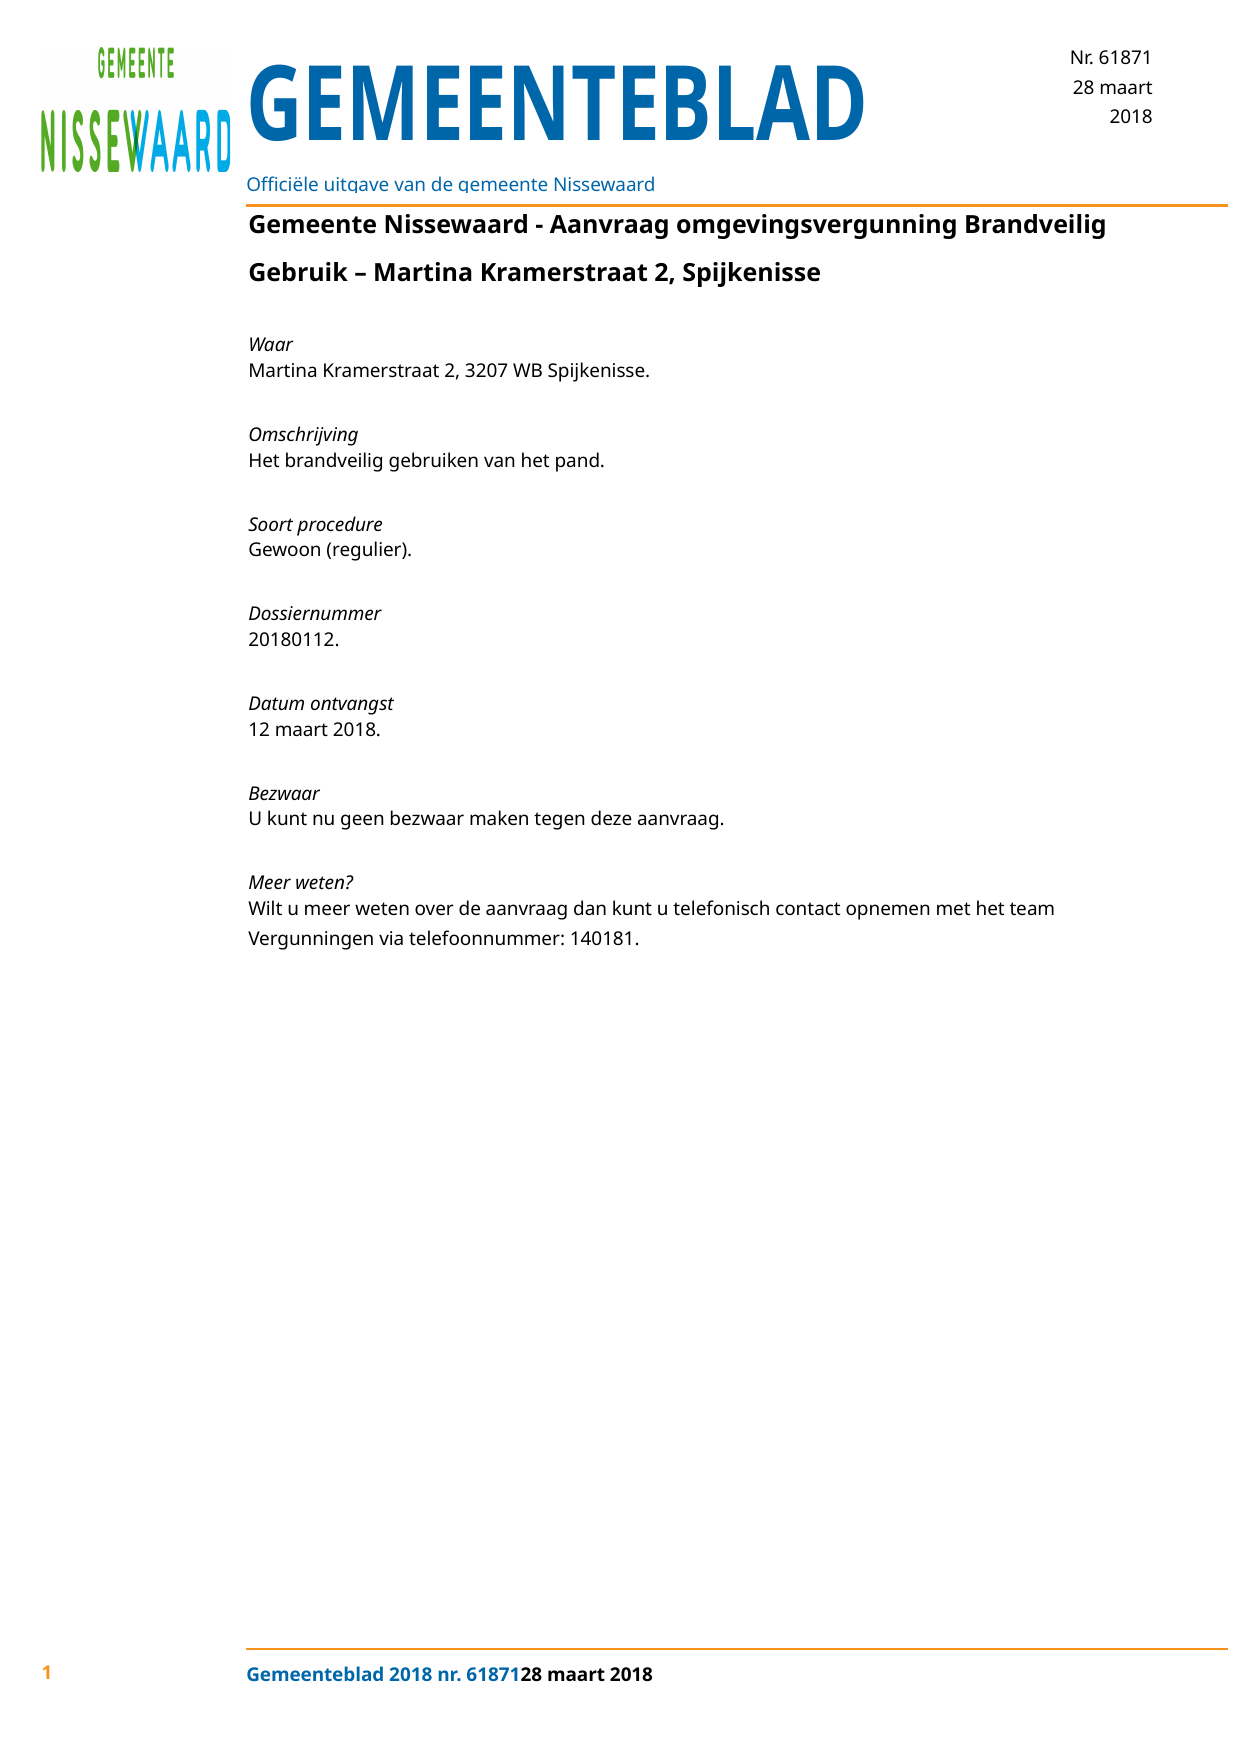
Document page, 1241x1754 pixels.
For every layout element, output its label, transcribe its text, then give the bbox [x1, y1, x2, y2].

text Bezwaar [248, 780, 1152, 806]
text Soort procedure [248, 511, 1152, 537]
text Omschrijving [248, 421, 1152, 447]
text Datum ontvangst [248, 690, 1152, 716]
text Dossiernummer [248, 601, 1152, 626]
picture [222, 122, 227, 160]
text Het brandveilig gebruiken van het pand. [248, 447, 1152, 473]
picture [154, 157, 165, 172]
text Martina Kramerstraat 2, 3207 WB Spijkenisse. [248, 357, 1152, 383]
text Wilt u meer weten over de aanvraag dan kunt u telefonisch contact opnemen met het team Vergunningen via telefoonnummer: 140181. [248, 895, 1152, 951]
text Meer weten? [248, 869, 1152, 895]
text Waar [248, 331, 1152, 357]
text 12 maart 2018. [248, 716, 1152, 742]
picture [201, 122, 206, 138]
text Gemeente Nissewaard - Aanvraag omgevingsvergunning Brandveilig Gebruik – Martina Kramerstraat 2, Spijkenisse [248, 207, 1152, 288]
text 20180112. [248, 626, 1152, 652]
picture [176, 157, 187, 172]
text U kunt nu geen bezwaar maken tegen deze aanvraag. [248, 806, 1152, 831]
picture [41, 47, 231, 172]
text Gewoon (regulier). [248, 537, 1152, 562]
picture [200, 151, 206, 172]
